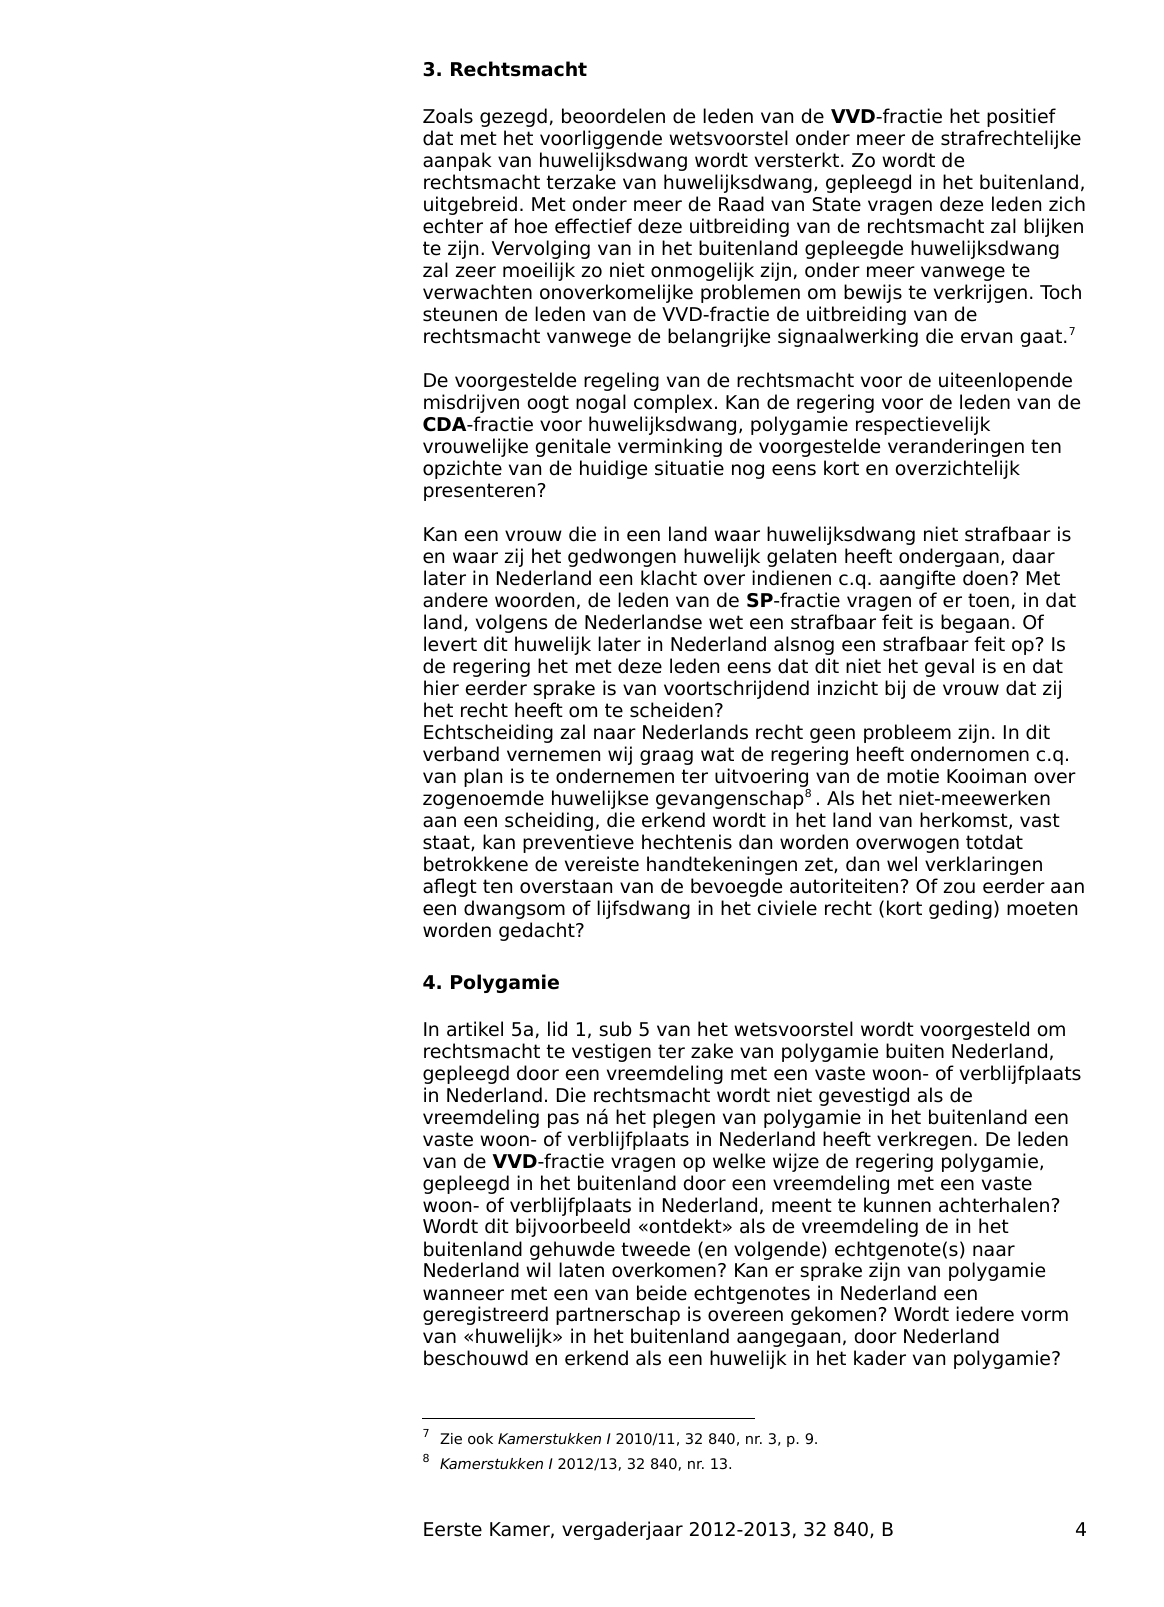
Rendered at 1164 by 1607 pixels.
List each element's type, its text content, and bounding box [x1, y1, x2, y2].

text Kan een vrouw die in een land waar huwelijksdwang niet strafbaar is en waar zij het gedwongen huwelijk gelaten heeft ondergaan, daar later in Nederland een klacht over indienen c.q. aangifte doen? Met andere woorden, de leden van de SP-fractie vragen of er toen, in dat land, volgens de Nederlandse wet een strafbaar feit is begaan. Of levert dit huwelijk later in Nederland alsnog een strafbaar feit op? Is de regering het met deze leden eens dat dit niet het geval is en dat hier eerder sprake is van voortschrijdend inzicht bij de vrouw dat zij het recht heeft om te scheiden? [422, 524, 1087, 722]
text De voorgestelde regeling van de rechtsmacht voor de uiteenlopende misdrijven oogt nogal complex. Kan de regering voor de leden van de CDA-fractie voor huwelijksdwang, polygamie respectievelijk vrouwelijke genitale verminking de voorgestelde veranderingen ten opzichte van de huidige situatie nog eens kort en overzichtelijk presenteren? [422, 370, 1087, 502]
subtitle 4. Polygamie [422, 972, 1087, 994]
text Kamerstukken I 2012/13, 32 840, nr. 13. [422, 1452, 1087, 1474]
text Zoals gezegd, beoordelen de leden van de VVD-fractie het positief dat met het voorliggende wetsvoorstel onder meer de strafrechtelijke aanpak van huwelijksdwang wordt versterkt. Zo wordt de rechtsmacht terzake van huwelijksdwang, gepleegd in het buitenland, uitgebreid. Met onder meer de Raad van State vragen deze leden zich echter af hoe effectief deze uitbreiding van de rechtsmacht zal blijken te zijn. Vervolging van in het buitenland gepleegde huwelijksdwang zal zeer moeilijk zo niet onmogelijk zijn, onder meer vanwege te verwachten onoverkomelijke problemen om bewijs te verkrijgen. Toch steunen de leden van de VVD-fractie de uitbreiding van de rechtsmacht vanwege de belangrijke signaalwerking die ervan gaat. [422, 106, 1087, 348]
text Echtscheiding zal naar Nederlands recht geen probleem zijn. In dit verband vernemen wij graag wat de regering heeft ondernomen c.q. van plan is te ondernemen ter uitvoering van de motie Kooiman over zogenoemde huwelijkse gevangenschap. Als het niet-meewerken aan een scheiding, die erkend wordt in het land van herkomst, vast staat, kan preventieve hechtenis dan worden overwogen totdat betrokkene de vereiste handtekeningen zet, dan wel verklaringen aflegt ten overstaan van de bevoegde autoriteiten? Of zou eerder aan een dwangsom of lijfsdwang in het civiele recht (kort geding) moeten worden gedacht? [422, 722, 1087, 942]
text Zie ook Kamerstukken I 2010/11, 32 840, nr. 3, p. 9. [422, 1427, 1087, 1449]
text In artikel 5a, lid 1, sub 5 van het wetsvoorstel wordt voorgesteld om rechtsmacht te vestigen ter zake van polygamie buiten Nederland, gepleegd door een vreemdeling met een vaste woon- of verblijfplaats in Nederland. Die rechtsmacht wordt niet gevestigd als de vreemdeling pas ná het plegen van polygamie in het buitenland een vaste woon- of verblijfplaats in Nederland heeft verkregen. De leden van de VVD-fractie vragen op welke wijze de regering polygamie, gepleegd in het buitenland door een vreemdeling met een vaste woon- of verblijfplaats in Nederland, meent te kunnen achterhalen? Wordt dit bijvoorbeeld «ontdekt» als de vreemdeling de in het buitenland gehuwde tweede (en volgende) echtgenote(s) naar Nederland wil laten overkomen? Kan er sprake zijn van polygamie wanneer met een van beide echtgenotes in Nederland een geregistreerd partnerschap is overeen gekomen? Wordt iedere vorm van «huwelijk» in het buitenland aangegaan, door Nederland beschouwd en erkend als een huwelijk in het kader van polygamie? [422, 1019, 1087, 1370]
subtitle 3. Rechtsmacht [422, 59, 1087, 81]
